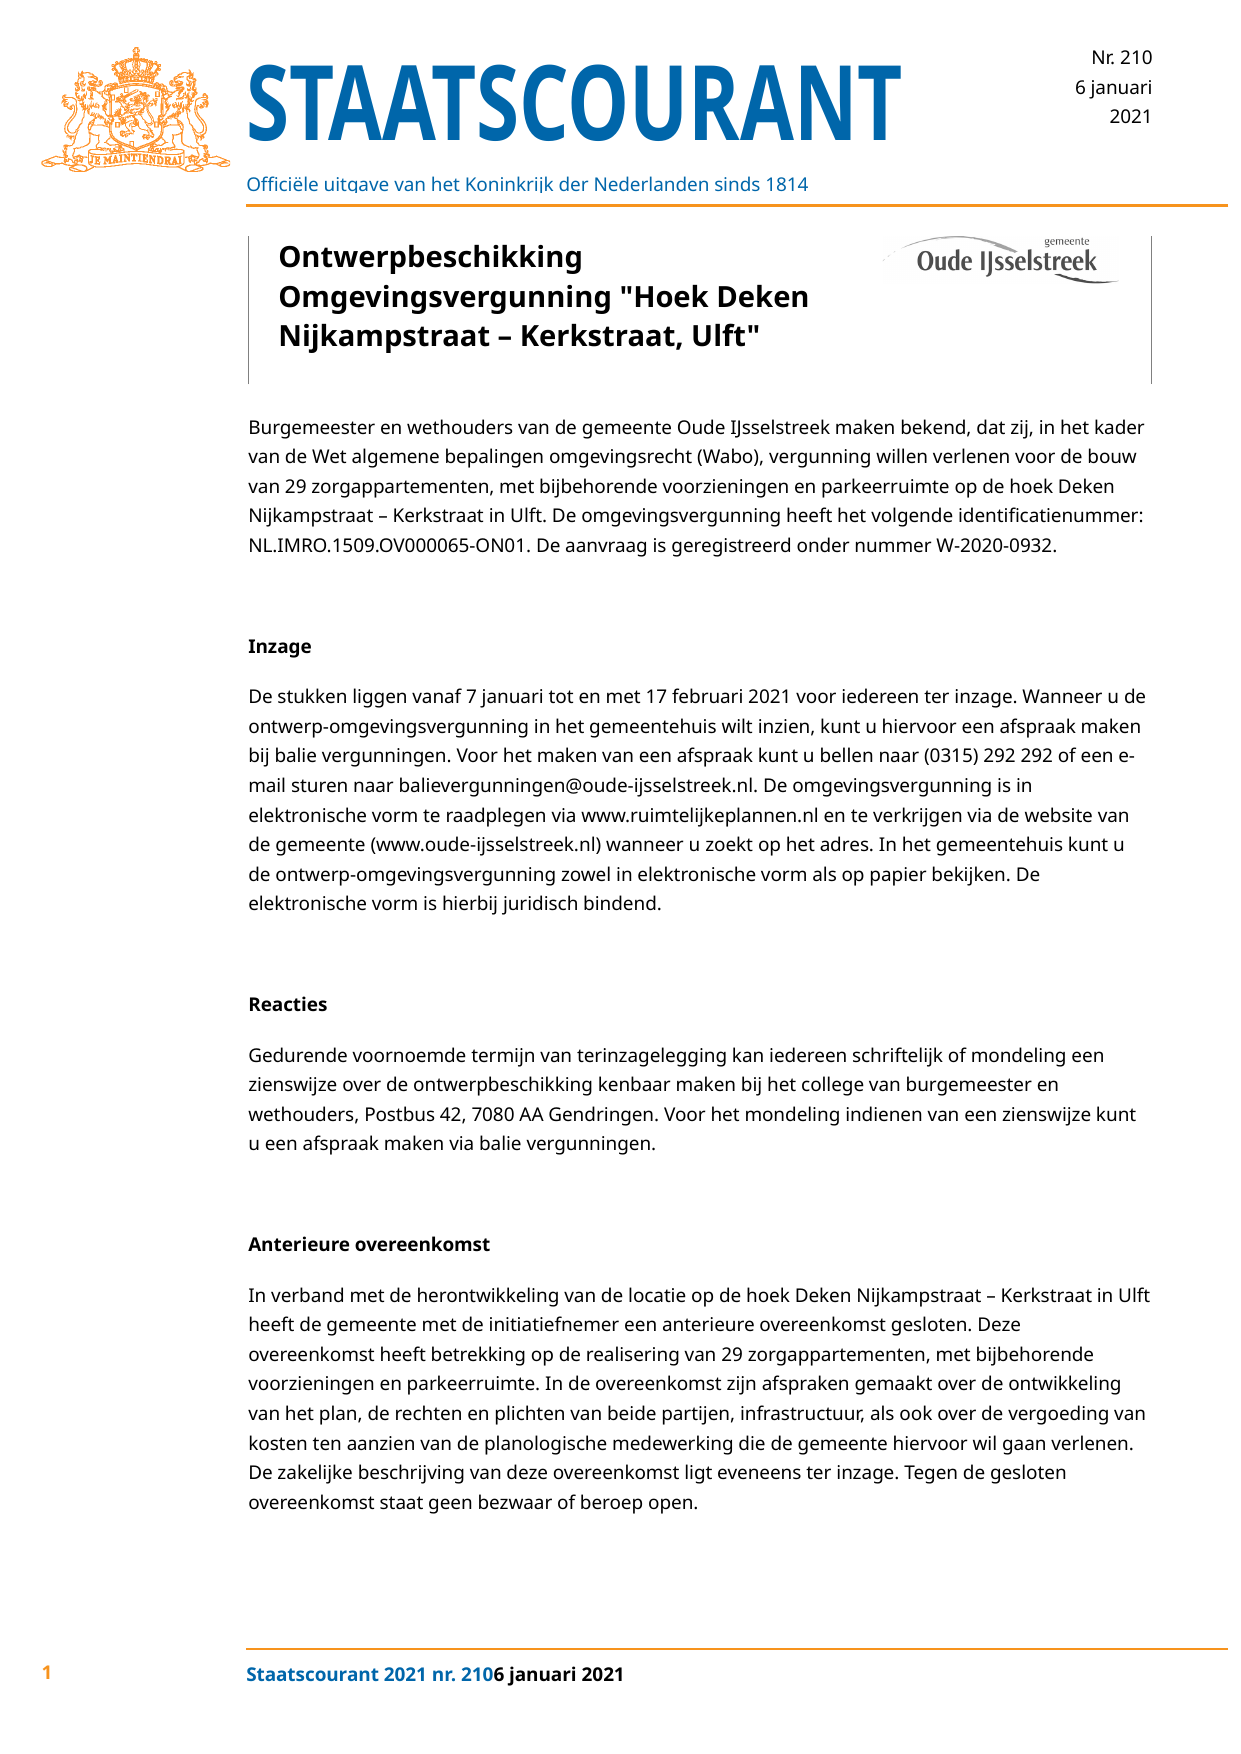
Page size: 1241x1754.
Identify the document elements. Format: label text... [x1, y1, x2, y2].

text De stukken liggen vanaf 7 januari tot en met 17 februari 2021 voor iedereen ter inzage. Wanneer u de ontwerp-omgevingsvergunning in het gemeentehuis wilt inzien, kunt u hiervoor een afspraak maken bij balie vergunningen. Voor het maken van een afspraak kunt u bellen naar (0315) 292 292 of een e-mail sturen naar balievergunningen@oude-ijsselstreek.nl. De omgevingsvergunning is in elektronische vorm te raadplegen via www.ruimtelijkeplannen.nl en te verkrijgen via de website van de gemeente (www.oude-ijsselstreek.nl) wanneer u zoekt op het adres. In het gemeentehuis kunt u de ontwerp-omgevingsvergunning zowel in elektronische vorm als op papier bekijken. De elektronische vorm is hierbij juridisch bindend. [248, 683, 1152, 916]
table_header [850, 236, 1151, 384]
picture [882, 236, 1119, 284]
text Reacties [248, 991, 1152, 1017]
text Gedurende voornoemde termijn van terinzagelegging kan iedereen schriftelijk of mondeling een zienswijze over de ontwerpbeschikking kenbaar maken bij het college van burgemeester en wethouders, Postbus 42, 7080 AA Gendringen. Voor het mondeling indienen van een zienswijze kunt u een afspraak maken via balie vergunningen. [248, 1042, 1152, 1156]
text In verband met de herontwikkeling van de locatie op de hoek Deken Nijkampstraat – Kerkstraat in Ulft heeft de gemeente met de initiatiefnemer een anterieure overeenkomst gesloten. Deze overeenkomst heeft betrekking op de realisering van 29 zorgappartementen, met bijbehorende voorzieningen en parkeerruimte. In de overeenkomst zijn afspraken gemaakt over de ontwikkeling van het plan, de rechten en plichten van beide partijen, infrastructuur, als ook over de vergoeding van kosten ten aanzien van de planologische medewerking die de gemeente hiervoor wil gaan verlenen. De zakelijke beschrijving van deze overeenkomst ligt eveneens ter inzage. Tegen de gesloten overeenkomst staat geen bezwaar of beroep open. [248, 1282, 1152, 1515]
table_header Ontwerpbeschikking Omgevingsvergunning "Hoek Deken Nijkampstraat – Kerkstraat, Ulft" [249, 236, 850, 384]
text Inzage [248, 633, 1152, 659]
text Burgemeester en wethouders van de gemeente Oude IJsselstreek maken bekend, dat zij, in het kader van de Wet algemene bepalingen omgevingsrecht (Wabo), vergunning willen verlenen voor de bouw van 29 zorgappartementen, met bijbehorende voorzieningen en parkeerruimte op de hoek Deken Nijkampstraat – Kerkstraat in Ulft. De omgevingsvergunning heeft het volgende identificatienummer: NL.IMRO.1509.OV000065-ON01. De aanvraag is geregistreerd onder nummer W-2020-0932. [248, 414, 1152, 558]
text Anterieure overeenkomst [248, 1231, 1152, 1257]
picture [41, 47, 231, 172]
